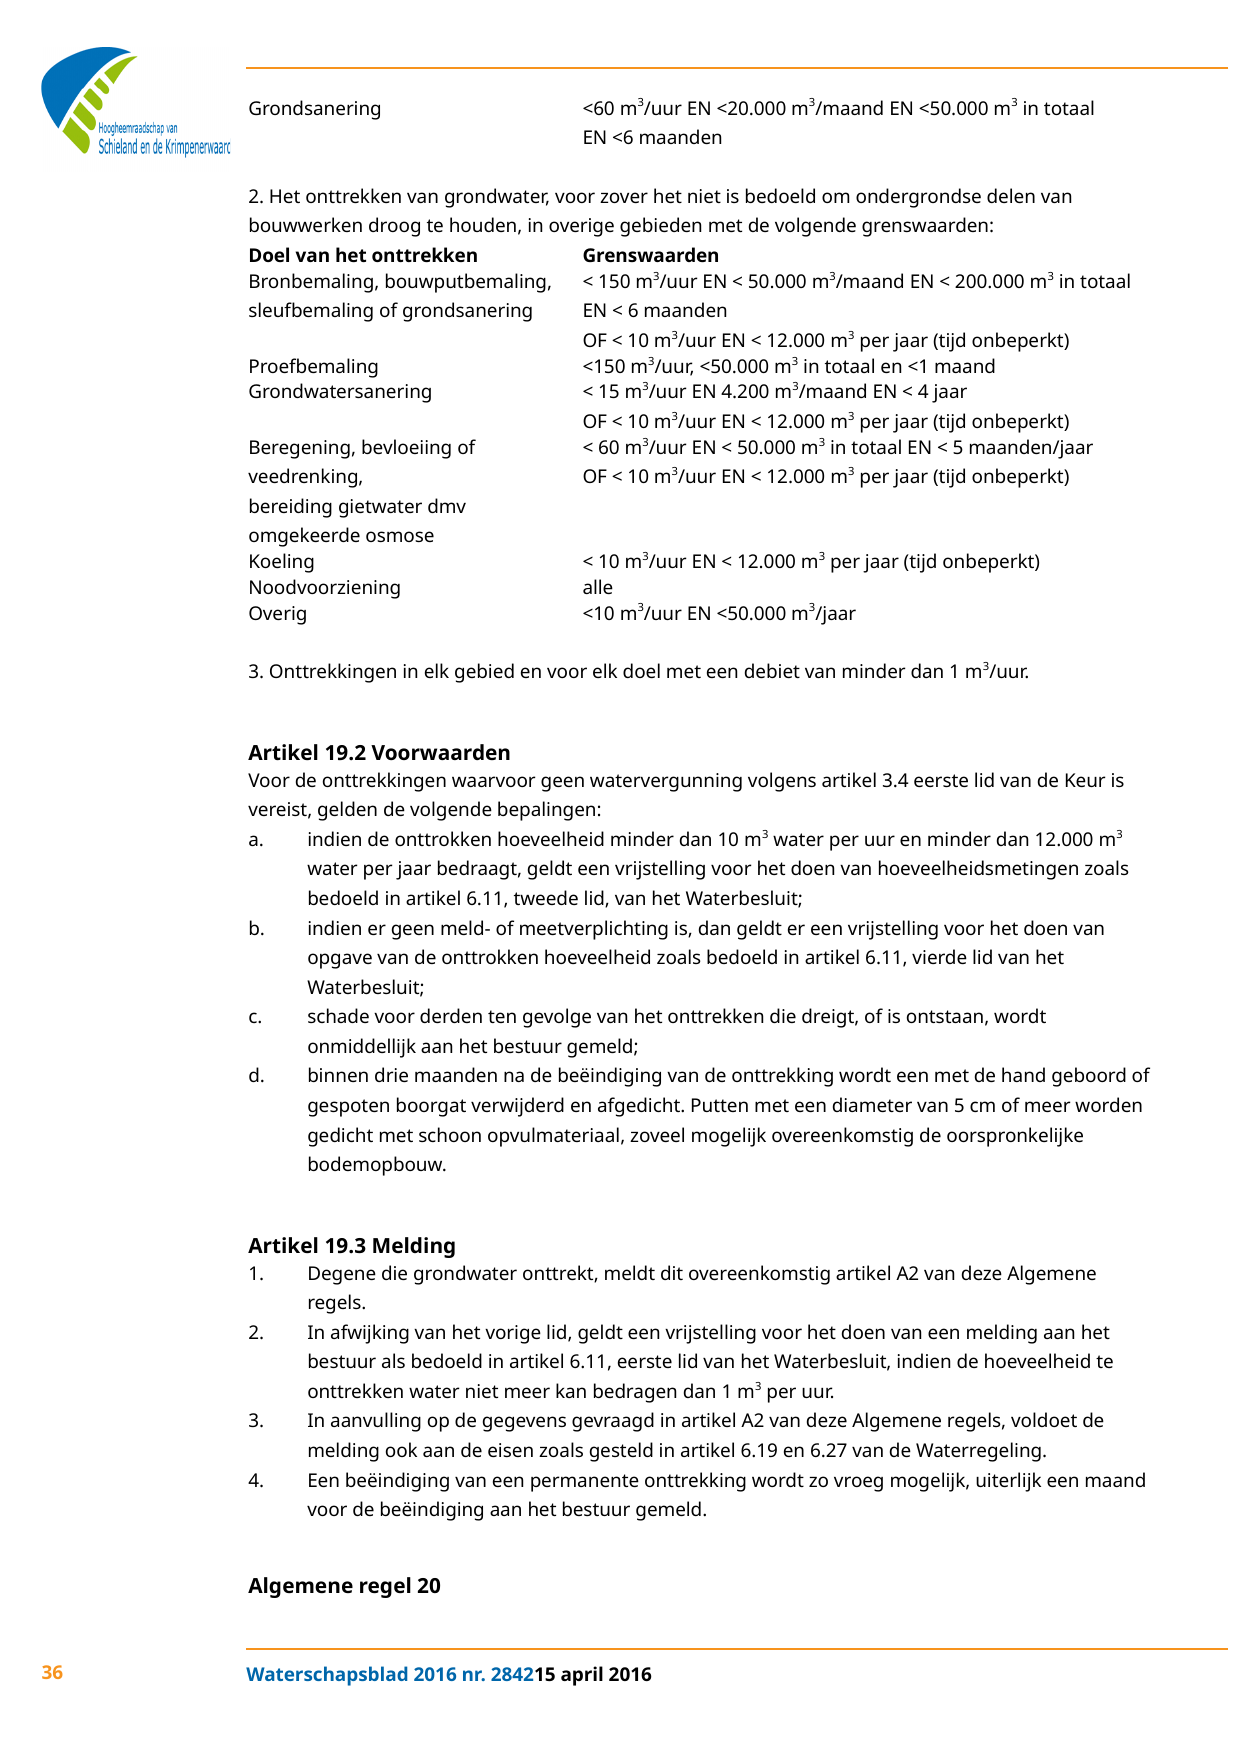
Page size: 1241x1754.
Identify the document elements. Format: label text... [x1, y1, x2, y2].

table_cell Beregening, bevloeiing of veedrenking, bereiding gietwater dmv omgekeerde osmose [248, 434, 582, 548]
text Artikel 19.2 Voorwaarden [248, 738, 1152, 767]
table_cell < 15 m3/uur EN 4.200 m3/maand EN < 4 jaar OF < 10 m3/uur EN < 12.000 m3 per jaar (tijd onbeperkt) [582, 379, 1152, 434]
text Voor de onttrekkingen waarvoor geen watervergunning volgens artikel 3.4 eerste lid van de Keur is vereist, gelden de volgende bepalingen: [248, 767, 1152, 822]
table_header Doel van het onttrekken [248, 242, 582, 268]
table_header Grenswaarden [582, 242, 1152, 268]
picture [41, 47, 231, 172]
table_cell < 150 m3/uur EN < 50.000 m3/maand EN < 200.000 m3 in totaal EN < 6 maanden OF < 10 m3/uur EN < 12.000 m3 per jaar (tijd onbeperkt) [582, 268, 1152, 353]
table_cell Koeling [248, 548, 582, 574]
list Degene die grondwater onttrekt, meldt dit overeenkomstig artikel A2 van deze Algemene regels. [248, 1260, 1152, 1315]
list indien er geen meld- of meetverplichting is, dan geldt er een vrijstelling voor het doen van opgave van de onttrokken hoeveelheid zoals bedoeld in artikel 6.11, vierde lid van het Waterbesluit; [248, 915, 1152, 999]
text 2. Het onttrekken van grondwater, voor zover het niet is bedoeld om ondergrondse delen van bouwwerken droog te houden, in overige gebieden met de volgende grenswaarden: [248, 183, 1152, 238]
list schade voor derden ten gevolge van het onttrekken die dreigt, of is ontstaan, wordt onmiddellijk aan het bestuur gemeld; [248, 1003, 1152, 1059]
list In afwijking van het vorige lid, geldt een vrijstelling voor het doen van een melding aan het bestuur als bedoeld in artikel 6.11, eerste lid van het Waterbesluit, indien de hoeveelheid te onttrekken water niet meer kan bedragen dan 1 m3 per uur. [248, 1319, 1152, 1404]
list indien de onttrokken hoeveelheid minder dan 10 m3 water per uur en minder dan 12.000 m3 water per jaar bedraagt, geldt een vrijstelling voor het doen van hoeveelheidsmetingen zoals bedoeld in artikel 6.11, tweede lid, van het Waterbesluit; [248, 826, 1152, 911]
table_cell Noodvoorziening [248, 574, 582, 600]
table_cell Grondwatersanering [248, 379, 582, 434]
list In aanvulling op de gegevens gevraagd in artikel A2 van deze Algemene regels, voldoet de melding ook aan de eisen zoals gesteld in artikel 6.19 en 6.27 van de Waterregeling. [248, 1408, 1152, 1463]
list Een beëindiging van een permanente onttrekking wordt zo vroeg mogelijk, uiterlijk een maand voor de beëindiging aan het bestuur gemeld. [248, 1467, 1152, 1522]
table_cell <10 m3/uur EN <50.000 m3/jaar [582, 600, 1152, 626]
table_cell alle [582, 574, 1152, 600]
table_cell Bronbemaling, bouwputbemaling, sleufbemaling of grondsanering [248, 268, 582, 353]
text 3. Onttrekkingen in elk gebied en voor elk doel met een debiet van minder dan 1 m3/uur. [248, 658, 1152, 684]
text Algemene regel 20 [248, 1572, 1152, 1600]
table_cell Grondsanering [248, 95, 582, 150]
table_cell <150 m3/uur, <50.000 m3 in totaal en <1 maand [582, 353, 1152, 378]
list binnen drie maanden na de beëindiging van de onttrekking wordt een met de hand geboord of gespoten boorgat verwijderd en afgedicht. Putten met een diameter van 5 cm of meer worden gedicht met schoon opvulmateriaal, zoveel mogelijk overeenkomstig de oorspronkelijke bodemopbouw. [248, 1063, 1152, 1177]
table_cell Overig [248, 600, 582, 626]
table_cell Proefbemaling [248, 353, 582, 378]
text Artikel 19.3 Melding [248, 1231, 1152, 1260]
table_cell < 60 m3/uur EN < 50.000 m3 in totaal EN < 5 maanden/jaar OF < 10 m3/uur EN < 12.000 m3 per jaar (tijd onbeperkt) [582, 434, 1152, 548]
table_cell <60 m3/uur EN <20.000 m3/maand EN <50.000 m3 in totaal EN <6 maanden [582, 95, 1152, 150]
table_cell < 10 m3/uur EN < 12.000 m3 per jaar (tijd onbeperkt) [582, 548, 1152, 574]
